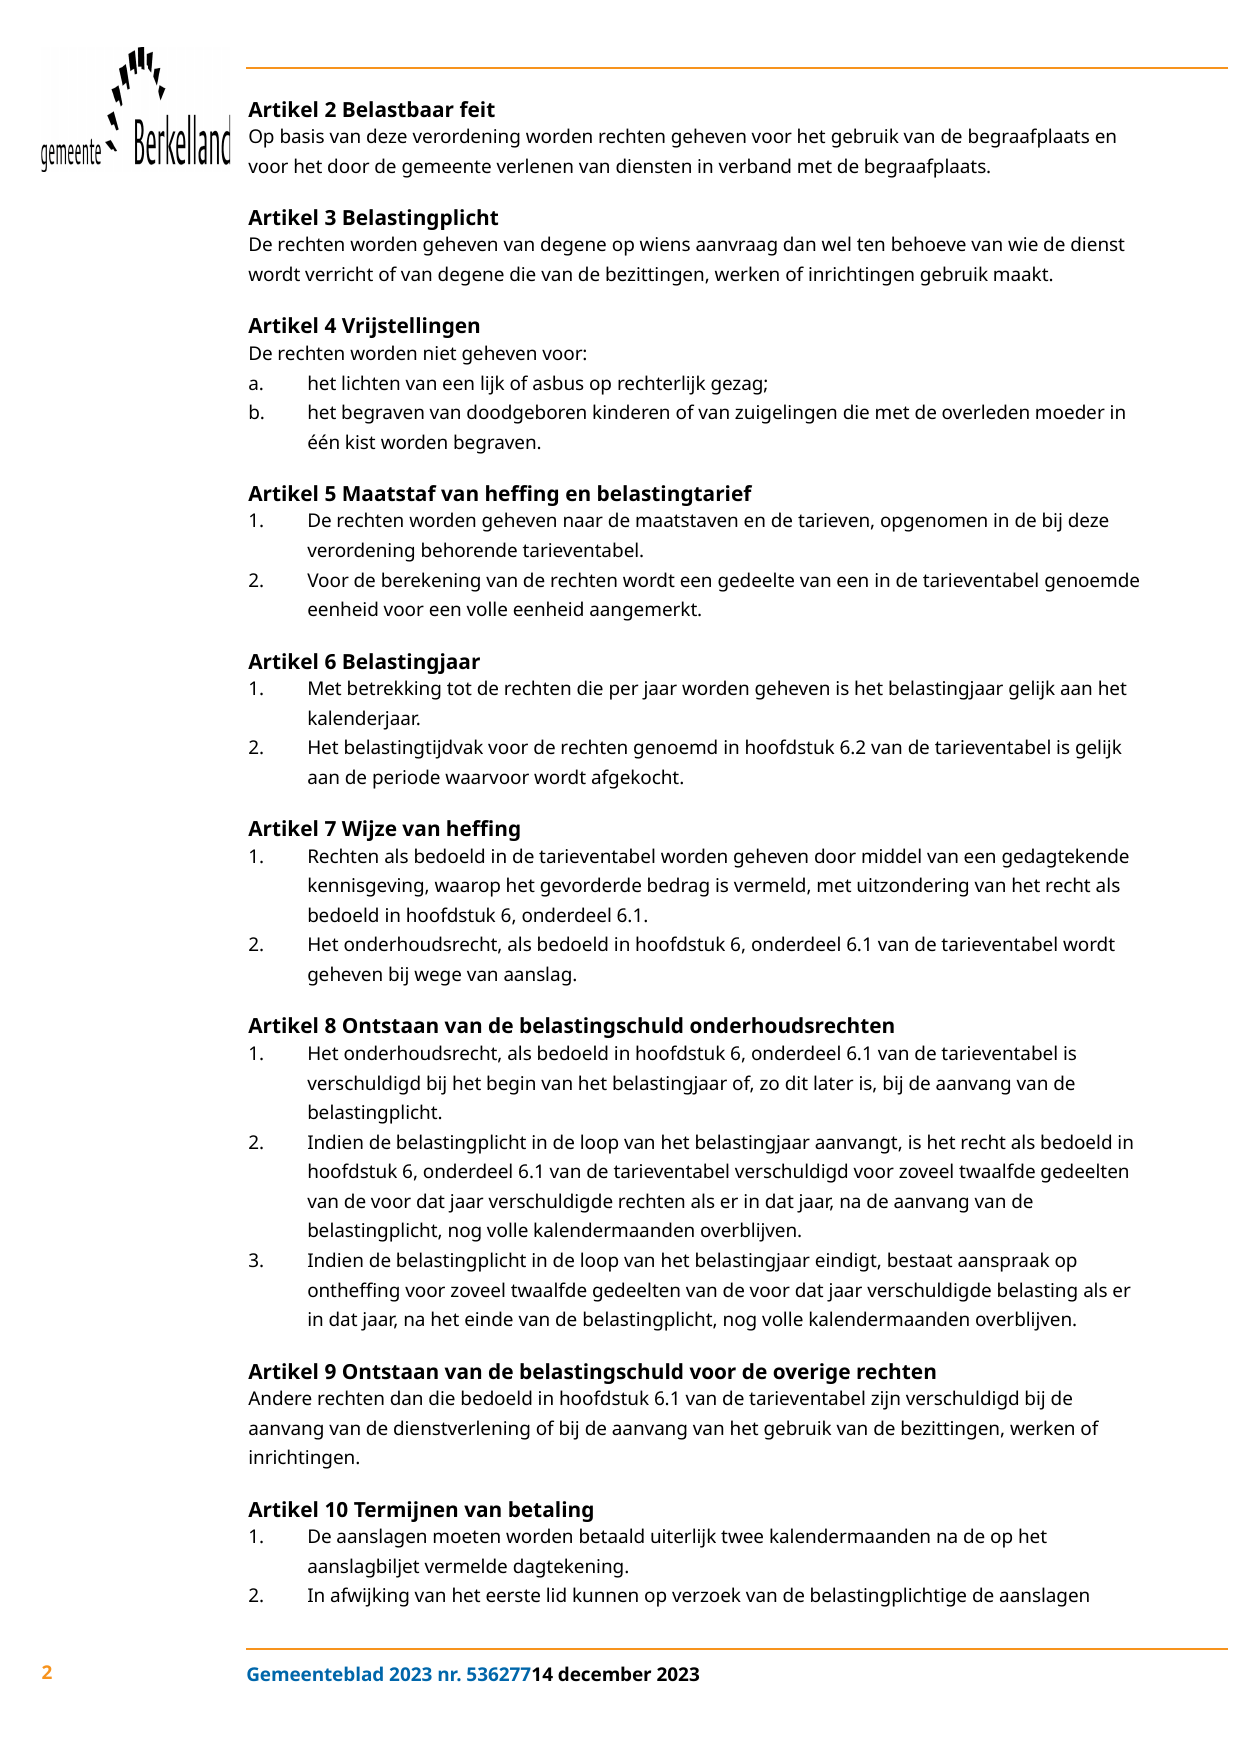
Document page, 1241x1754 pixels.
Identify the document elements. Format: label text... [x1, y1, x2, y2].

text Artikel 8 Ontstaan van de belastingschuld onderhoudsrechten [248, 1012, 1152, 1040]
text De rechten worden niet geheven voor: [248, 340, 1152, 366]
text Artikel 3 Belastingplicht [248, 203, 1152, 232]
text De rechten worden geheven van degene op wiens aanvraag dan wel ten behoeve van wie de dienst wordt verricht of van degene die van de bezittingen, werken of inrichtingen gebruik maakt. [248, 232, 1152, 287]
text Artikel 7 Wijze van heffing [248, 814, 1152, 843]
list De aanslagen moeten worden betaald uiterlijk twee kalendermaanden na de op het aanslagbiljet vermelde dagtekening. [248, 1523, 1152, 1578]
text Artikel 2 Belastbaar feit [248, 95, 1152, 123]
text Artikel 5 Maatstaf van heffing en belastingtarief [248, 479, 1152, 508]
list Het belastingtijdvak voor de rechten genoemd in hoofdstuk 6.2 van de tarieventabel is gelijk aan de periode waarvoor wordt afgekocht. [248, 734, 1152, 790]
text Artikel 4 Vrijstellingen [248, 312, 1152, 340]
picture [41, 47, 231, 172]
list Rechten als bedoeld in de tarieventabel worden geheven door middel van een gedagtekende kennisgeving, waarop het gevorderde bedrag is vermeld, met uitzondering van het recht als bedoeld in hoofdstuk 6, onderdeel 6.1. [248, 843, 1152, 928]
list Voor de berekening van de rechten wordt een gedeelte van een in de tarieventabel genoemde eenheid voor een volle eenheid aangemerkt. [248, 567, 1152, 622]
text Op basis van deze verordening worden rechten geheven voor het gebruik van de begraafplaats en voor het door de gemeente verlenen van diensten in verband met de begraafplaats. [248, 123, 1152, 178]
list Met betrekking tot de rechten die per jaar worden geheven is het belastingjaar gelijk aan het kalenderjaar. [248, 675, 1152, 731]
text Artikel 10 Termijnen van betaling [248, 1495, 1152, 1523]
list het begraven van doodgeboren kinderen of van zuigelingen die met de overleden moeder in één kist worden begraven. [248, 399, 1152, 454]
list Het onderhoudsrecht, als bedoeld in hoofdstuk 6, onderdeel 6.1 van de tarieventabel wordt geheven bij wege van aanslag. [248, 932, 1152, 987]
list het lichten van een lijk of asbus op rechterlijk gezag; [248, 370, 1152, 395]
list In afwijking van het eerste lid kunnen op verzoek van de belastingplichtige de aanslagen [248, 1582, 1152, 1608]
list Het onderhoudsrecht, als bedoeld in hoofdstuk 6, onderdeel 6.1 van de tarieventabel is verschuldigd bij het begin van het belastingjaar of, zo dit later is, bij de aanvang van de belastingplicht. [248, 1040, 1152, 1125]
text Artikel 6 Belastingjaar [248, 647, 1152, 675]
list Indien de belastingplicht in de loop van het belastingjaar aanvangt, is het recht als bedoeld in hoofdstuk 6, onderdeel 6.1 van de tarieventabel verschuldigd voor zoveel twaalfde gedeelten van de voor dat jaar verschuldigde rechten als er in dat jaar, na de aanvang van de belastingplicht, nog volle kalendermaanden overblijven. [248, 1129, 1152, 1243]
text Artikel 9 Ontstaan van de belastingschuld voor de overige rechten [248, 1357, 1152, 1385]
list Indien de belastingplicht in de loop van het belastingjaar eindigt, bestaat aanspraak op ontheffing voor zoveel twaalfde gedeelten van de voor dat jaar verschuldigde belasting als er in dat jaar, na het einde van de belastingplicht, nog volle kalendermaanden overblijven. [248, 1247, 1152, 1332]
list De rechten worden geheven naar de maatstaven en de tarieven, opgenomen in de bij deze verordening behorende tarieventabel. [248, 508, 1152, 563]
text Andere rechten dan die bedoeld in hoofdstuk 6.1 van de tarieventabel zijn verschuldigd bij de aanvang van de dienstverlening of bij de aanvang van het gebruik van de bezittingen, werken of inrichtingen. [248, 1385, 1152, 1470]
